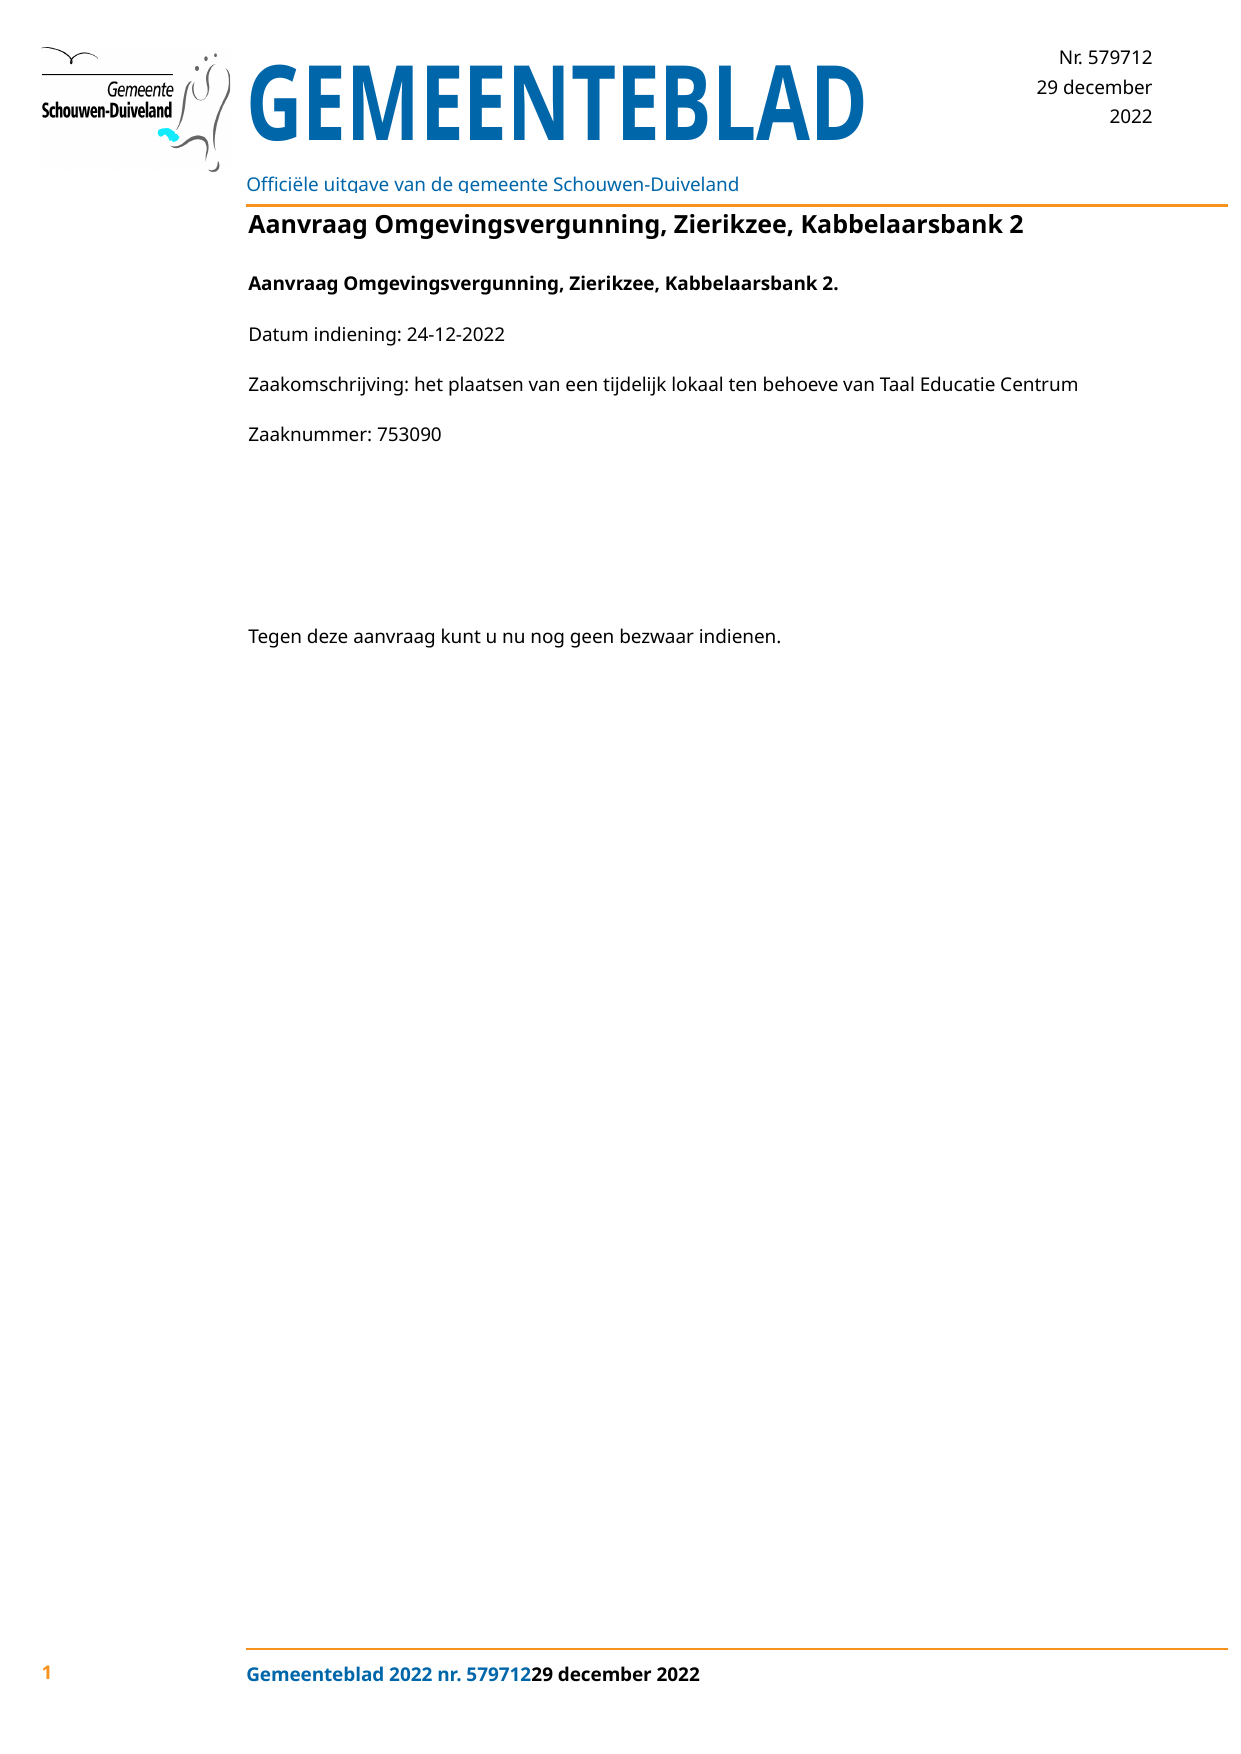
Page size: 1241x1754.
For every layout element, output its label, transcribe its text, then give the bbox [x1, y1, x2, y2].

text Datum indiening: 24-12-2022 [248, 321, 1152, 346]
text Zaaknummer: 753090 [248, 422, 1152, 447]
text Zaakomschrijving: het plaatsen van een tijdelijk lokaal ten behoeve van Taal Educatie Centrum [248, 371, 1152, 397]
picture [41, 47, 231, 172]
text Aanvraag Omgevingsvergunning, Zierikzee, Kabbelaarsbank 2. [248, 270, 1152, 296]
text Tegen deze aanvraag kunt u nu nog geen bezwaar indienen. [248, 623, 1152, 649]
text Aanvraag Omgevingsvergunning, Zierikzee, Kabbelaarsbank 2 [248, 207, 1152, 241]
